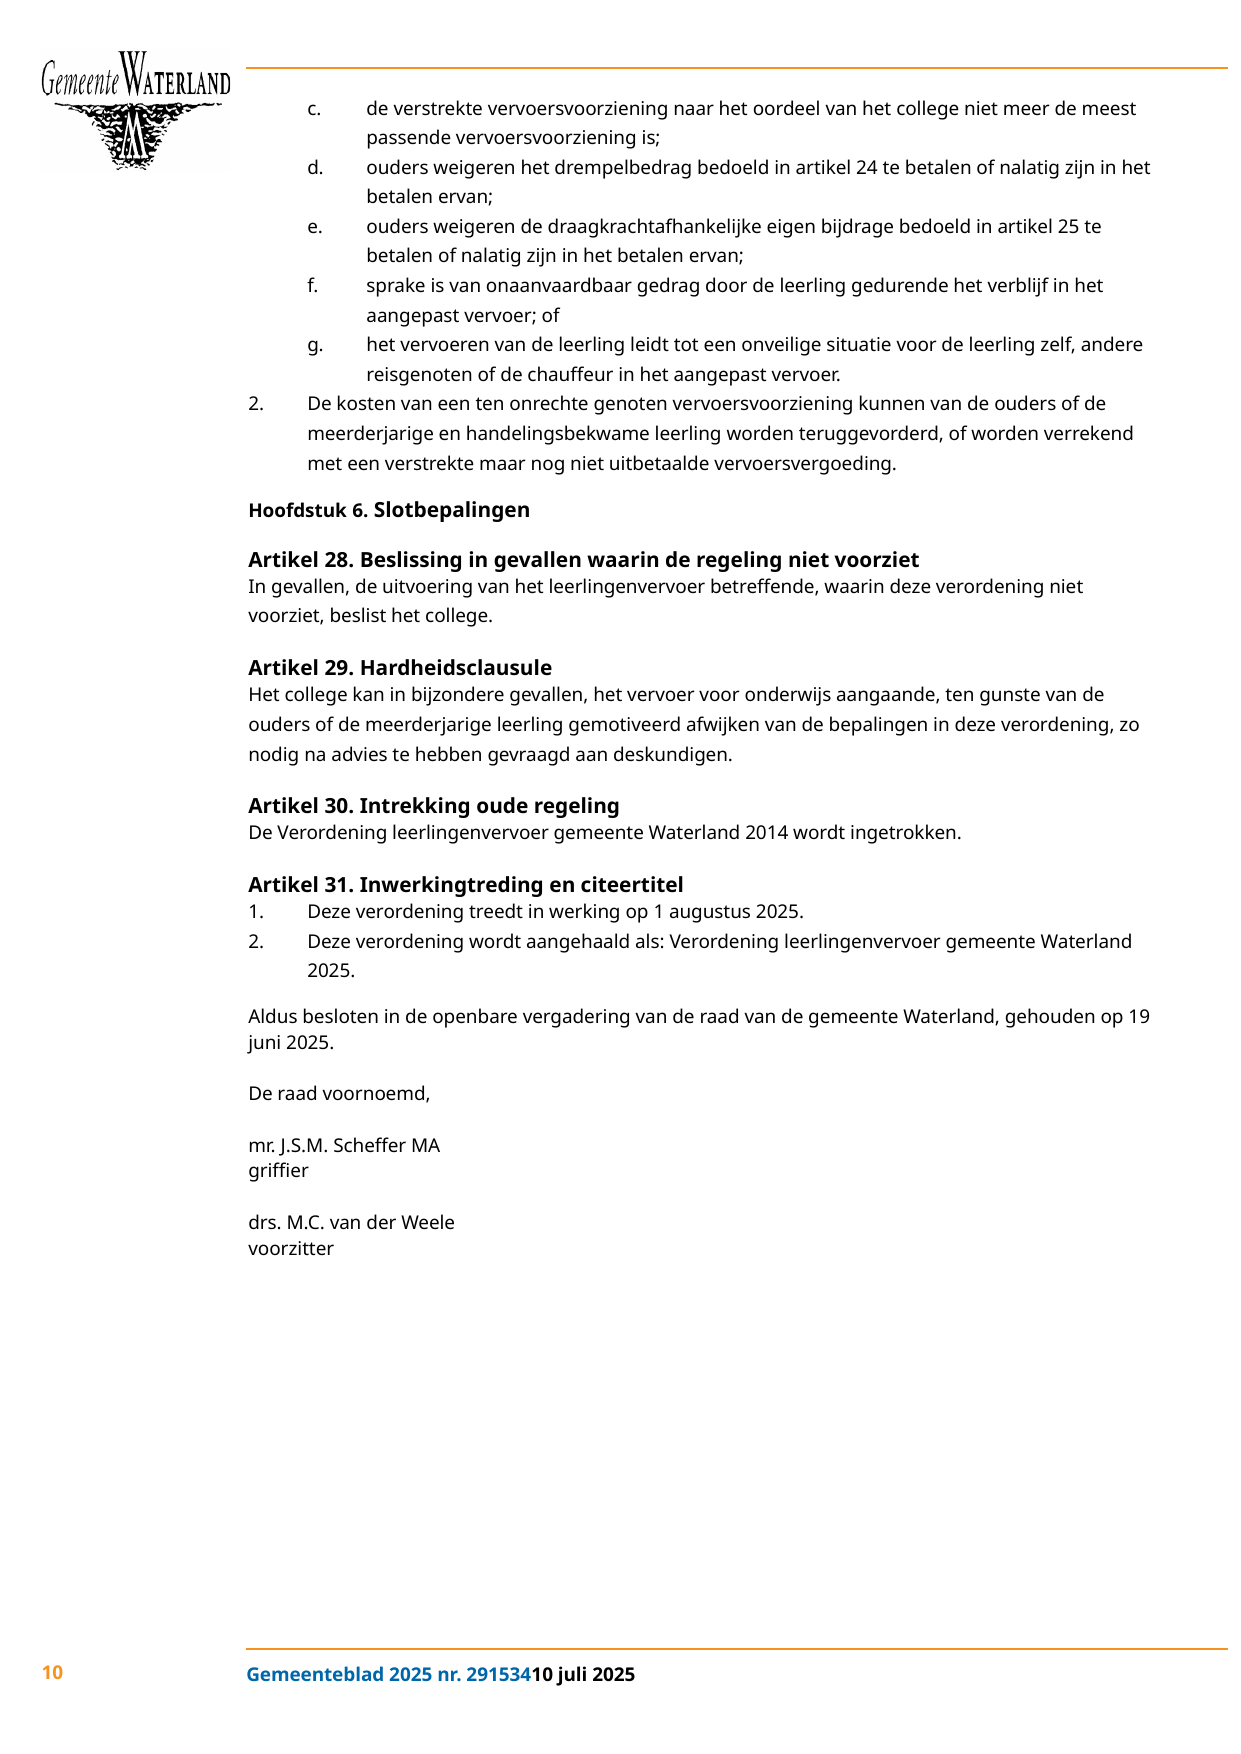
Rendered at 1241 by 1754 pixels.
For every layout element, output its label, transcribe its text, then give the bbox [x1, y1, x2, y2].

text Artikel 31. Inwerkingtreding en citeertitel [248, 870, 1152, 898]
list Deze verordening wordt aangehaald als: Verordening leerlingenvervoer gemeente Waterland 2025. [248, 928, 1152, 983]
list ouders weigeren de draagkrachtafhankelijke eigen bijdrage bedoeld in artikel 25 te betalen of nalatig zijn in het betalen ervan; [307, 213, 1152, 268]
text Aldus besloten in de openbare vergadering van de raad van de gemeente Waterland, gehouden op 19 juni 2025. [248, 1003, 1152, 1055]
text Artikel 29. Hardheidsclausule [248, 653, 1152, 682]
list De kosten van een ten onrechte genoten vervoersvoorziening kunnen van de ouders of de meerderjarige en handelingsbekwame leerling worden teruggevorderd, of worden verrekend met een verstrekte maar nog niet uitbetaalde vervoersvergoeding. [248, 391, 1152, 476]
list het vervoeren van de leerling leidt tot een onveilige situatie voor de leerling zelf, andere reisgenoten of de chauffeur in het aangepast vervoer. [307, 331, 1152, 387]
text voorzitter [248, 1235, 1152, 1261]
text drs. M.C. van der Weele [248, 1209, 1152, 1235]
text De raad voornoemd, [248, 1080, 1152, 1106]
picture [41, 47, 231, 172]
list ouders weigeren het drempelbedrag bedoeld in artikel 24 te betalen of nalatig zijn in het betalen ervan; [307, 154, 1152, 209]
list de verstrekte vervoersvoorziening naar het oordeel van het college niet meer de meest passende vervoersvoorziening is; [307, 95, 1152, 150]
text griffier [248, 1158, 1152, 1183]
text In gevallen, de uitvoering van het leerlingenvervoer betreffende, waarin deze verordening niet voorziet, beslist het college. [248, 573, 1152, 628]
text Hoofdstuk 6. Slotbepalingen [248, 495, 1152, 524]
list sprake is van onaanvaardbaar gedrag door de leerling gedurende het verblijf in het aangepast vervoer; of [307, 272, 1152, 328]
text mr. J.S.M. Scheffer MA [248, 1132, 1152, 1158]
text Artikel 28. Beslissing in gevallen waarin de regeling niet voorziet [248, 545, 1152, 573]
text De Verordening leerlingenvervoer gemeente Waterland 2014 wordt ingetrokken. [248, 819, 1152, 845]
text Artikel 30. Intrekking oude regeling [248, 791, 1152, 819]
list Deze verordening treedt in werking op 1 augustus 2025. [248, 898, 1152, 924]
text Het college kan in bijzondere gevallen, het vervoer voor onderwijs aangaande, ten gunste van de ouders of de meerderjarige leerling gemotiveerd afwijken van de bepalingen in deze verordening, zo nodig na advies te hebben gevraagd aan deskundigen. [248, 682, 1152, 766]
